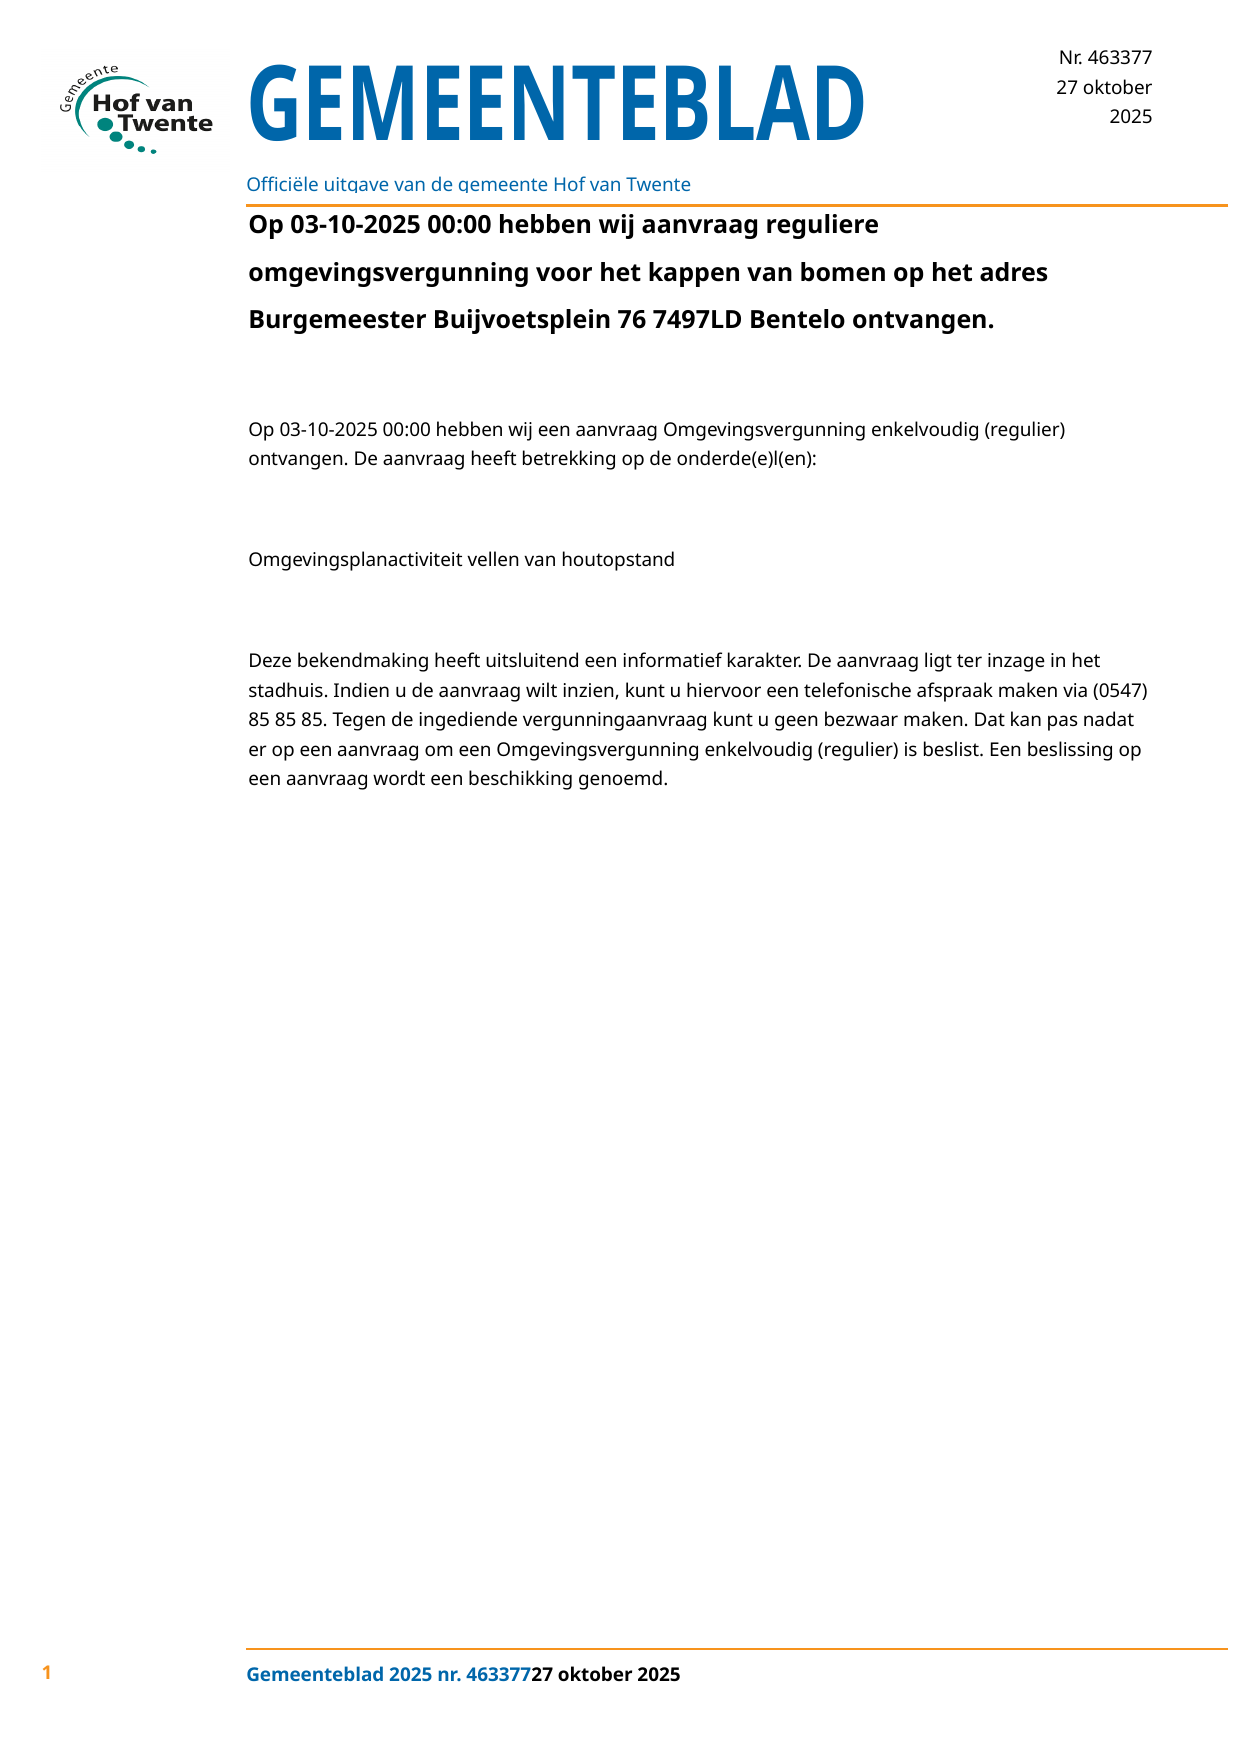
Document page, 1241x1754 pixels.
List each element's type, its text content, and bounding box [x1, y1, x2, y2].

text Omgevingsplanactiviteit vellen van houtopstand [248, 546, 1152, 572]
text Deze bekendmaking heeft uitsluitend een informatief karakter. De aanvraag ligt ter inzage in het stadhuis. Indien u de aanvraag wilt inzien, kunt u hiervoor een telefonische afspraak maken via (0547) 85 85 85. Tegen de ingediende vergunningaanvraag kunt u geen bezwaar maken. Dat kan pas nadat er op een aanvraag om een Omgevingsvergunning enkelvoudig (regulier) is beslist. Een beslissing op een aanvraag wordt een beschikking genoemd. [248, 647, 1152, 791]
text Op 03-10-2025 00:00 hebben wij een aanvraag Omgevingsvergunning enkelvoudig (regulier) ontvangen. De aanvraag heeft betrekking op de onderde(e)l(en): [248, 416, 1152, 471]
picture [41, 47, 231, 172]
text Op 03-10-2025 00:00 hebben wij aanvraag reguliere omgevingsvergunning voor het kappen van bomen op het adres Burgemeester Buijvoetsplein 76 7497LD Bentelo ontvangen. [248, 207, 1152, 336]
